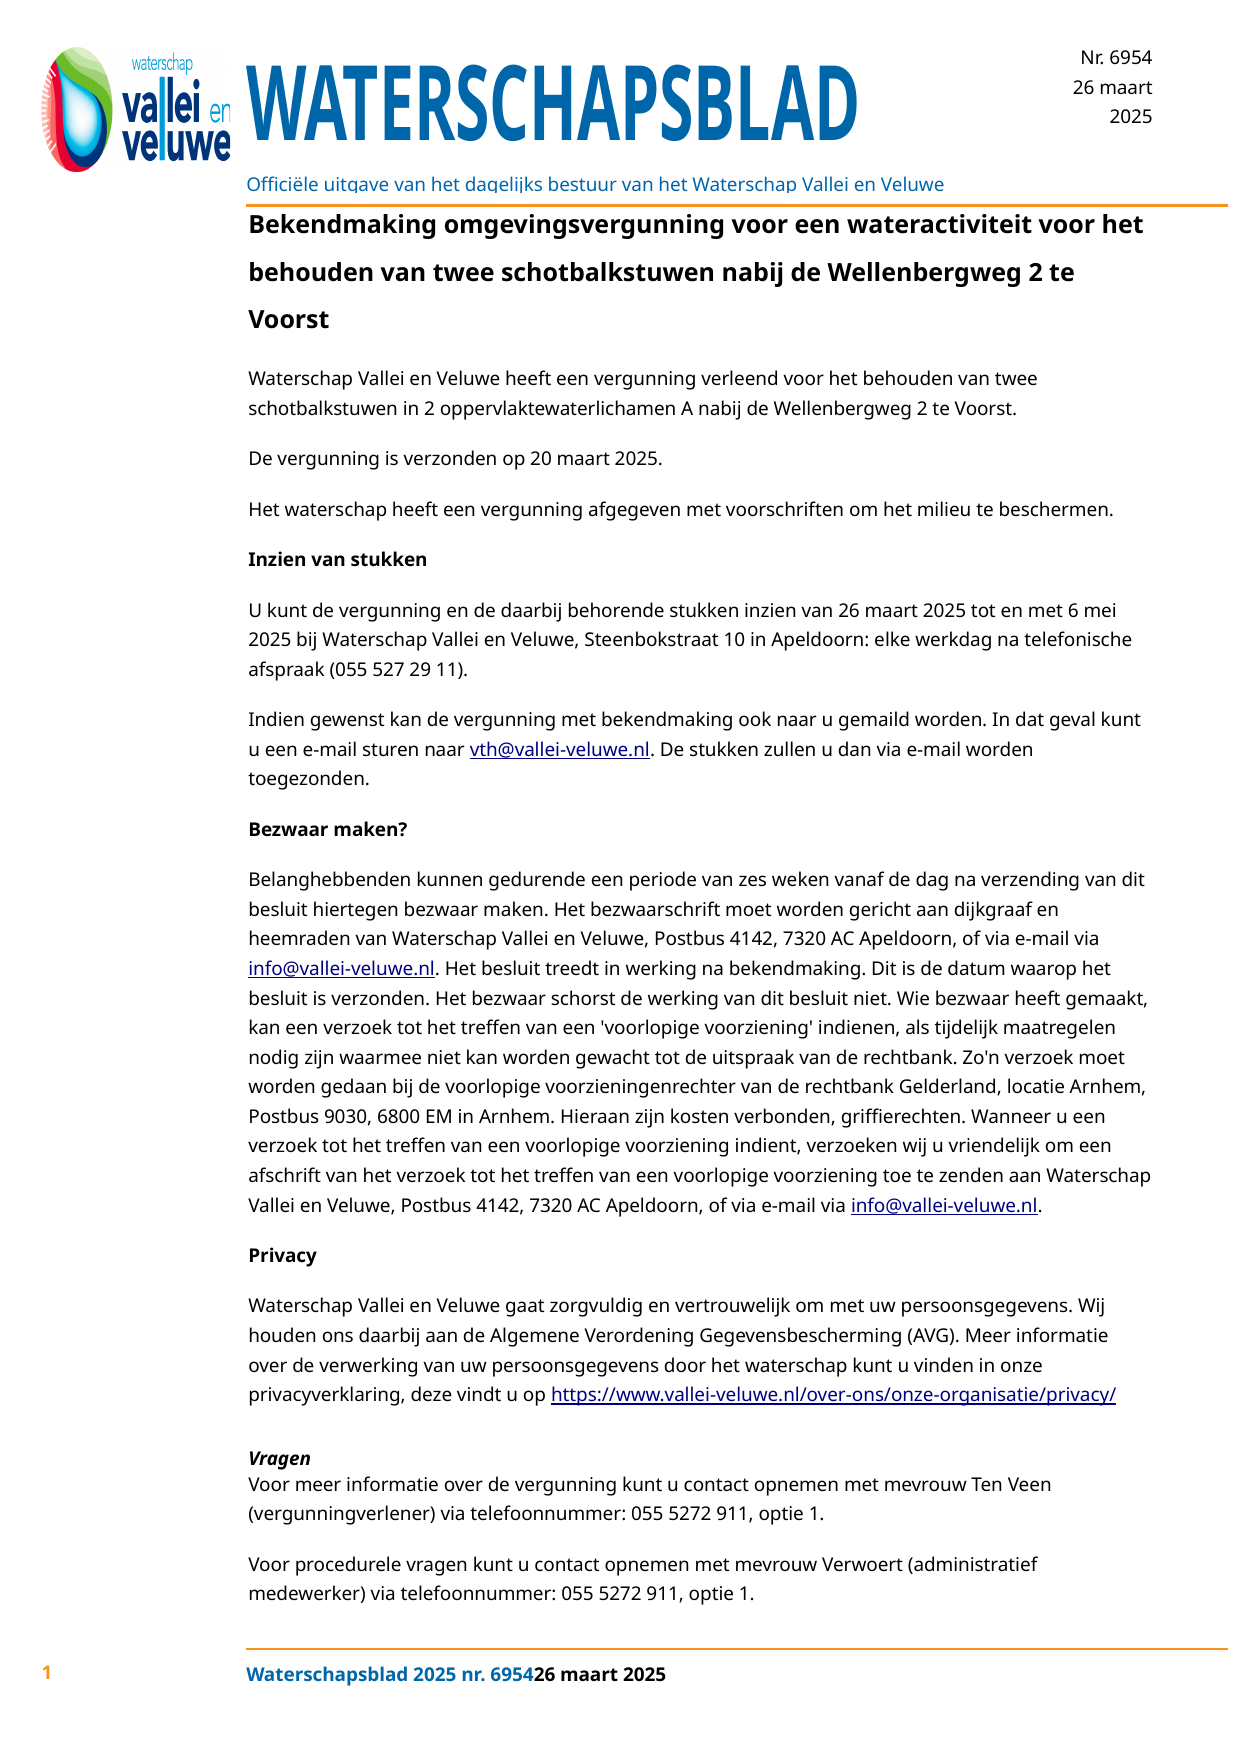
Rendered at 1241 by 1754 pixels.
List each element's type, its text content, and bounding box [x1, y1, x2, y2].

text Vragen [248, 1445, 1152, 1471]
text Waterschap Vallei en Veluwe heeft een vergunning verleend voor het behouden van twee schotbalkstuwen in 2 oppervlaktewaterlichamen A nabij de Wellenbergweg 2 te Voorst. [248, 366, 1152, 421]
text Voor meer informatie over de vergunning kunt u contact opnemen met mevrouw Ten Veen (vergunningverlener) via telefoonnummer: 055 5272 911, optie 1. [248, 1471, 1152, 1526]
text Het waterschap heeft een vergunning afgegeven met voorschriften om het milieu te beschermen. [248, 496, 1152, 522]
text U kunt de vergunning en de daarbij behorende stukken inzien van 26 maart 2025 tot en met 6 mei 2025 bij Waterschap Vallei en Veluwe, Steenbokstraat 10 in Apeldoorn: elke werkdag na telefonische afspraak (055 527 29 11). [248, 597, 1152, 682]
text Voor procedurele vragen kunt u contact opnemen met mevrouw Verwoert (administratief medewerker) via telefoonnummer: 055 5272 911, optie 1. [248, 1551, 1152, 1606]
text Indien gewenst kan de vergunning met bekendmaking ook naar u gemaild worden. In dat geval kunt u een e-mail sturen naar vth@vallei-veluwe.nl. De stukken zullen u dan via e-mail worden toegezonden. [248, 706, 1152, 791]
picture [41, 47, 231, 172]
text De vergunning is verzonden op 20 maart 2025. [248, 446, 1152, 471]
text Bezwaar maken? [248, 816, 1152, 842]
text Privacy [248, 1242, 1152, 1268]
text Inzien van stukken [248, 546, 1152, 572]
text Belanghebbenden kunnen gedurende een periode van zes weken vanaf de dag na verzending van dit besluit hiertegen bezwaar maken. Het bezwaarschrift moet worden gericht aan dijkgraaf en heemraden van Waterschap Vallei en Veluwe, Postbus 4142, 7320 AC Apeldoorn, of via e-mail via info@vallei-veluwe.nl. Het besluit treedt in werking na bekendmaking. Dit is de datum waarop het besluit is verzonden. Het bezwaar schorst de werking van dit besluit niet. Wie bezwaar heeft gemaakt, kan een verzoek tot het treffen van een 'voorlopige voorziening' indienen, als tijdelijk maatregelen nodig zijn waarmee niet kan worden gewacht tot de uitspraak van de rechtbank. Zo'n verzoek moet worden gedaan bij de voorlopige voorzieningenrechter van de rechtbank Gelderland, locatie Arnhem, Postbus 9030, 6800 EM in Arnhem. Hieraan zijn kosten verbonden, griffierechten. Wanneer u een verzoek tot het treffen van een voorlopige voorziening indient, verzoeken wij u vriendelijk om een afschrift van het verzoek tot het treffen van een voorlopige voorziening toe te zenden aan Waterschap Vallei en Veluwe, Postbus 4142, 7320 AC Apeldoorn, of via e-mail via info@vallei-veluwe.nl. [248, 866, 1152, 1217]
text Bekendmaking omgevingsvergunning voor een wateractiviteit voor het behouden van twee schotbalkstuwen nabij de Wellenbergweg 2 te Voorst [248, 207, 1152, 336]
text Waterschap Vallei en Veluwe gaat zorgvuldig en vertrouwelijk om met uw persoonsgegevens. Wij houden ons daarbij aan de Algemene Verordening Gegevensbescherming (AVG). Meer informatie over de verwerking van uw persoonsgegevens door het waterschap kunt u vinden in onze privacyverklaring, deze vindt u op https://www.vallei-veluwe.nl/over-ons/onze-organisatie/privacy/ [248, 1293, 1152, 1407]
